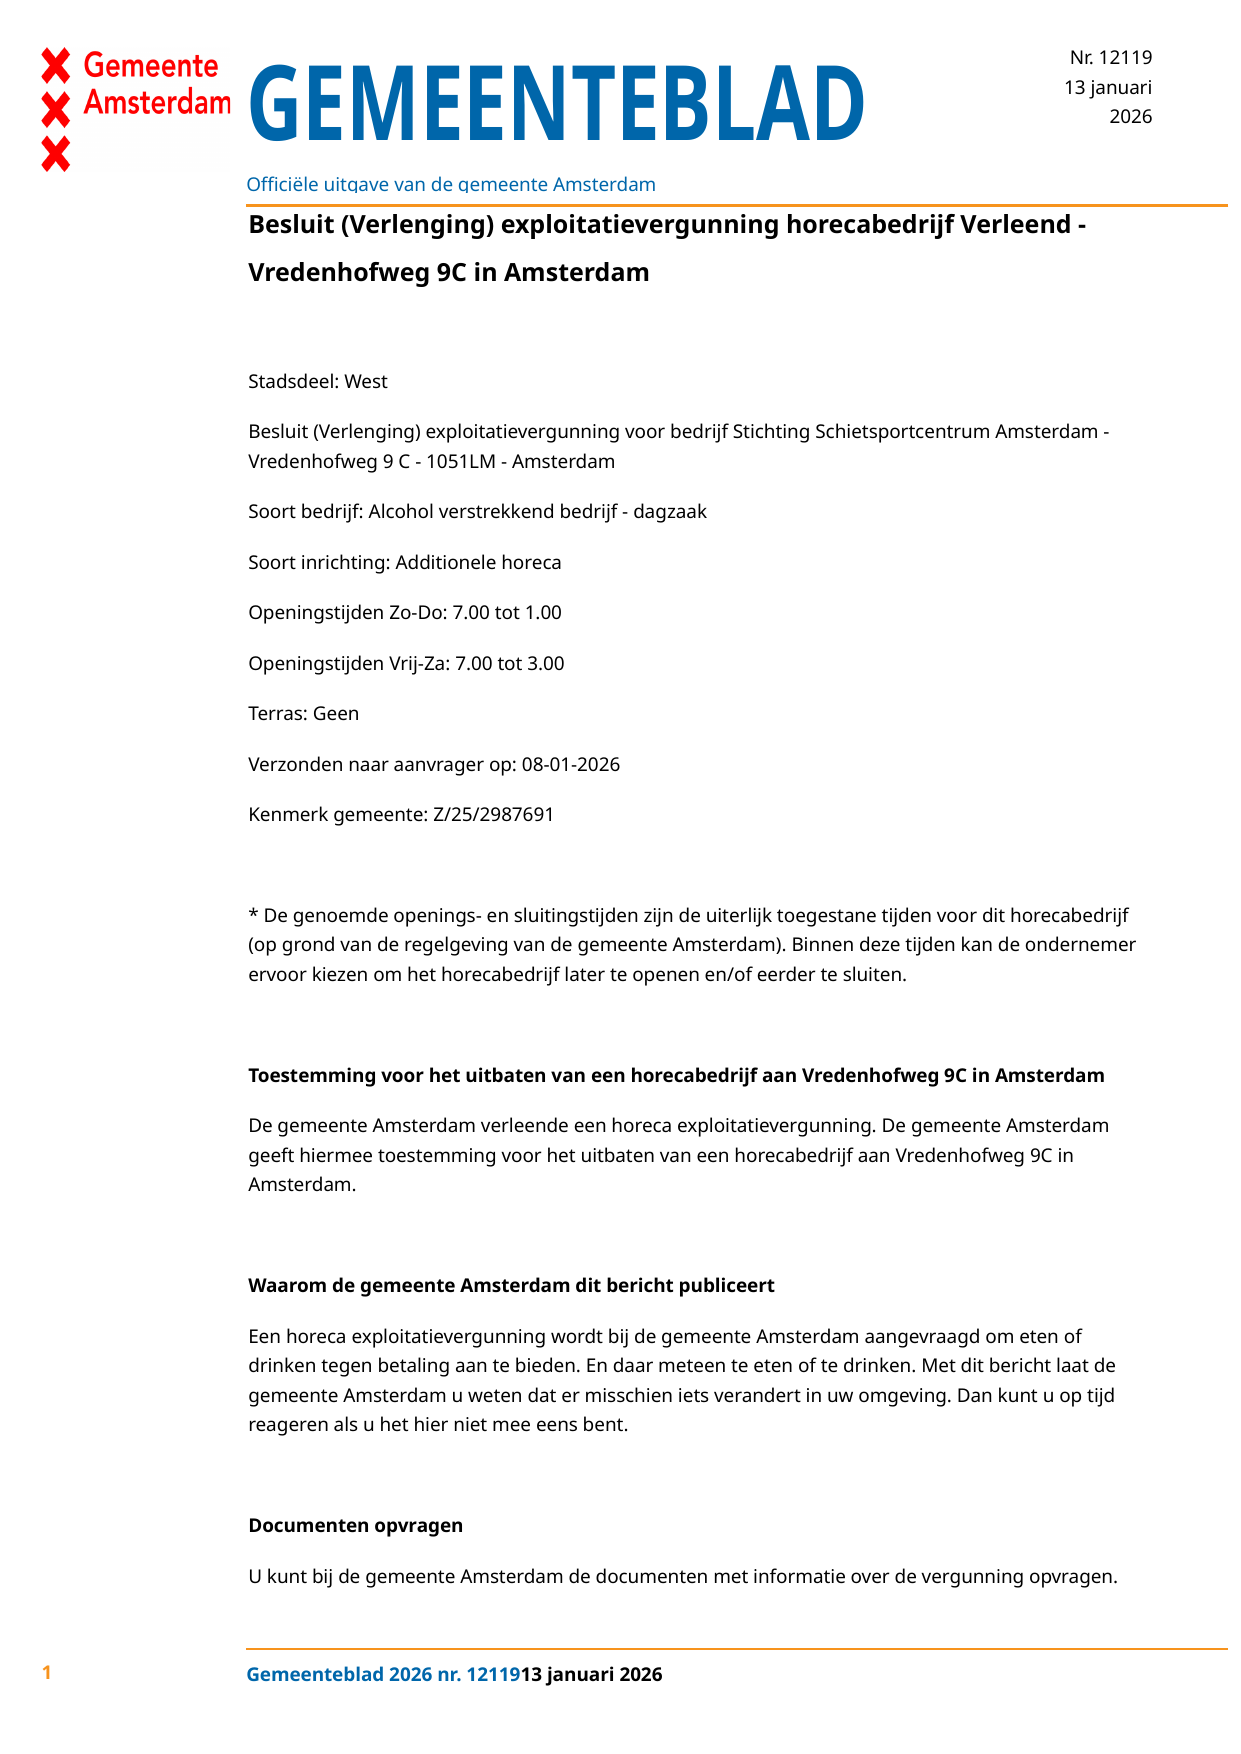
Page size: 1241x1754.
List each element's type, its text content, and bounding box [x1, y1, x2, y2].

text Besluit (Verlenging) exploitatievergunning voor bedrijf Stichting Schietsportcentrum Amsterdam - Vredenhofweg 9 C - 1051LM - Amsterdam [248, 419, 1152, 474]
text De gemeente Amsterdam verleende een horeca exploitatievergunning. De gemeente Amsterdam geeft hiermee toestemming voor het uitbaten van een horecabedrijf aan Vredenhofweg 9C in Amsterdam. [248, 1112, 1152, 1197]
text * De genoemde openings- en sluitingstijden zijn de uiterlijk toegestane tijden voor dit horecabedrijf (op grond van de regelgeving van de gemeente Amsterdam). Binnen deze tijden kan de ondernemer ervoor kiezen om het horecabedrijf later te openen en/of eerder te sluiten. [248, 902, 1152, 987]
text U kunt bij de gemeente Amsterdam de documenten met informatie over de vergunning opvragen. [248, 1563, 1152, 1589]
text Stadsdeel: West [248, 368, 1152, 394]
text Soort bedrijf: Alcohol verstrekkend bedrijf - dagzaak [248, 499, 1152, 524]
text Besluit (Verlenging) exploitatievergunning horecabedrijf Verleend - Vredenhofweg 9C in Amsterdam [248, 207, 1152, 288]
text Waarom de gemeente Amsterdam dit bericht publiceert [248, 1272, 1152, 1298]
text Verzonden naar aanvrager op: 08-01-2026 [248, 751, 1152, 777]
text Een horeca exploitatievergunning wordt bij de gemeente Amsterdam aangevraagd om eten of drinken tegen betaling aan te bieden. En daar meteen te eten of te drinken. Met dit bericht laat de gemeente Amsterdam u weten dat er misschien iets verandert in uw omgeving. Dan kunt u op tijd reageren als u het hier niet mee eens bent. [248, 1323, 1152, 1437]
text Kenmerk gemeente: Z/25/2987691 [248, 801, 1152, 827]
picture [41, 47, 231, 172]
text Openingstijden Vrij-Za: 7.00 tot 3.00 [248, 650, 1152, 676]
text Documenten opvragen [248, 1512, 1152, 1538]
text Terras: Geen [248, 700, 1152, 726]
text Openingstijden Zo-Do: 7.00 tot 1.00 [248, 599, 1152, 625]
text Soort inrichting: Additionele horeca [248, 549, 1152, 575]
text Toestemming voor het uitbaten van een horecabedrijf aan Vredenhofweg 9C in Amsterdam [248, 1062, 1152, 1088]
